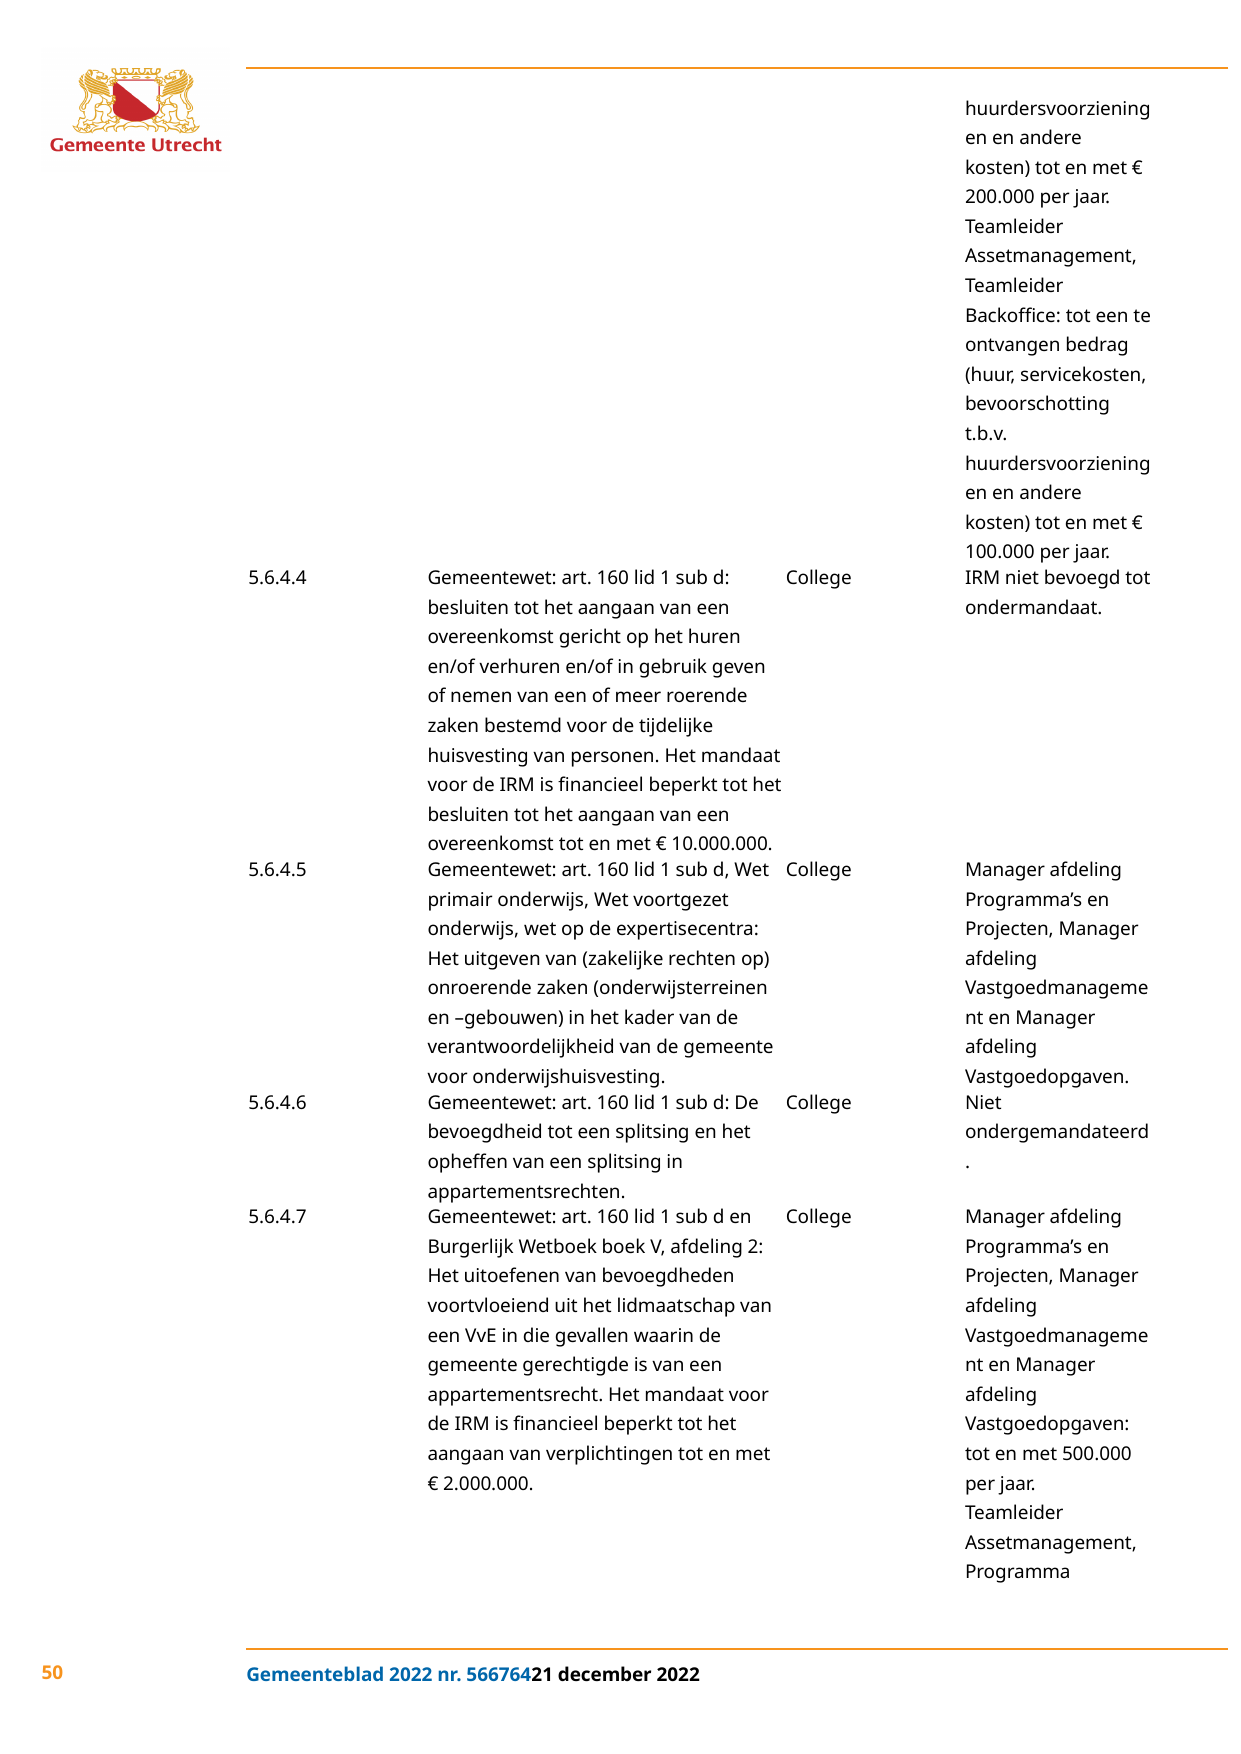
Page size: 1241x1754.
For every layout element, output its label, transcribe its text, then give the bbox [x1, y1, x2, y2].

table_cell [248, 95, 427, 564]
table_cell 5.6.4.5 [248, 856, 427, 1089]
table_cell huurdersvoorzieningen en andere kosten) tot en met € 200.000 per jaar. Teamleider Assetmanagement, Teamleider Backoffice: tot een te ontvangen bedrag (huur, servicekosten, bevoorschotting t.b.v. huurdersvoorzieningen en andere kosten) tot en met € 100.000 per jaar. [965, 95, 1152, 564]
table_cell College [786, 856, 965, 1089]
table_cell [786, 95, 965, 564]
table_cell Manager afdeling Programma’s en Projecten, Manager afdeling Vastgoedmanagement en Manager afdeling Vastgoedopgaven. [965, 856, 1152, 1089]
table_cell 5.6.4.6 [248, 1089, 427, 1203]
table_cell Manager afdeling Programma’s en Projecten, Manager afdeling Vastgoedmanagement en Manager afdeling Vastgoedopgaven: tot en met 500.000 per jaar. Teamleider Assetmanagement, Programma [965, 1204, 1152, 1584]
table_cell 5.6.4.4 [248, 564, 427, 856]
table_cell [427, 95, 786, 564]
table_cell College [786, 1089, 965, 1203]
table_cell College [786, 1204, 965, 1584]
table_cell Niet ondergemandateerd. [965, 1089, 1152, 1203]
table_cell Gemeentewet: art. 160 lid 1 sub d en Burgerlijk Wetboek boek V, afdeling 2: Het uitoefenen van bevoegdheden voortvloeiend uit het lidmaatschap van een VvE in die gevallen waarin de gemeente gerechtigde is van een appartementsrecht. Het mandaat voor de IRM is financieel beperkt tot het aangaan van verplichtingen tot en met € 2.000.000. [427, 1204, 786, 1584]
table_cell Gemeentewet: art. 160 lid 1 sub d, Wet primair onderwijs, Wet voortgezet onderwijs, wet op de expertisecentra: Het uitgeven van (zakelijke rechten op) onroerende zaken (onderwijsterreinen en –gebouwen) in het kader van de verantwoordelijkheid van de gemeente voor onderwijshuisvesting. [427, 856, 786, 1089]
table_cell College [786, 564, 965, 856]
picture [41, 47, 231, 172]
table_cell Gemeentewet: art. 160 lid 1 sub d: besluiten tot het aangaan van een overeenkomst gericht op het huren en/of verhuren en/of in gebruik geven of nemen van een of meer roerende zaken bestemd voor de tijdelijke huisvesting van personen. Het mandaat voor de IRM is financieel beperkt tot het besluiten tot het aangaan van een overeenkomst tot en met € 10.000.000. [427, 564, 786, 856]
table_cell 5.6.4.7 [248, 1204, 427, 1584]
table_cell IRM niet bevoegd tot ondermandaat. [965, 564, 1152, 856]
table_cell Gemeentewet: art. 160 lid 1 sub d: De bevoegdheid tot een splitsing en het opheffen van een splitsing in appartementsrechten. [427, 1089, 786, 1203]
